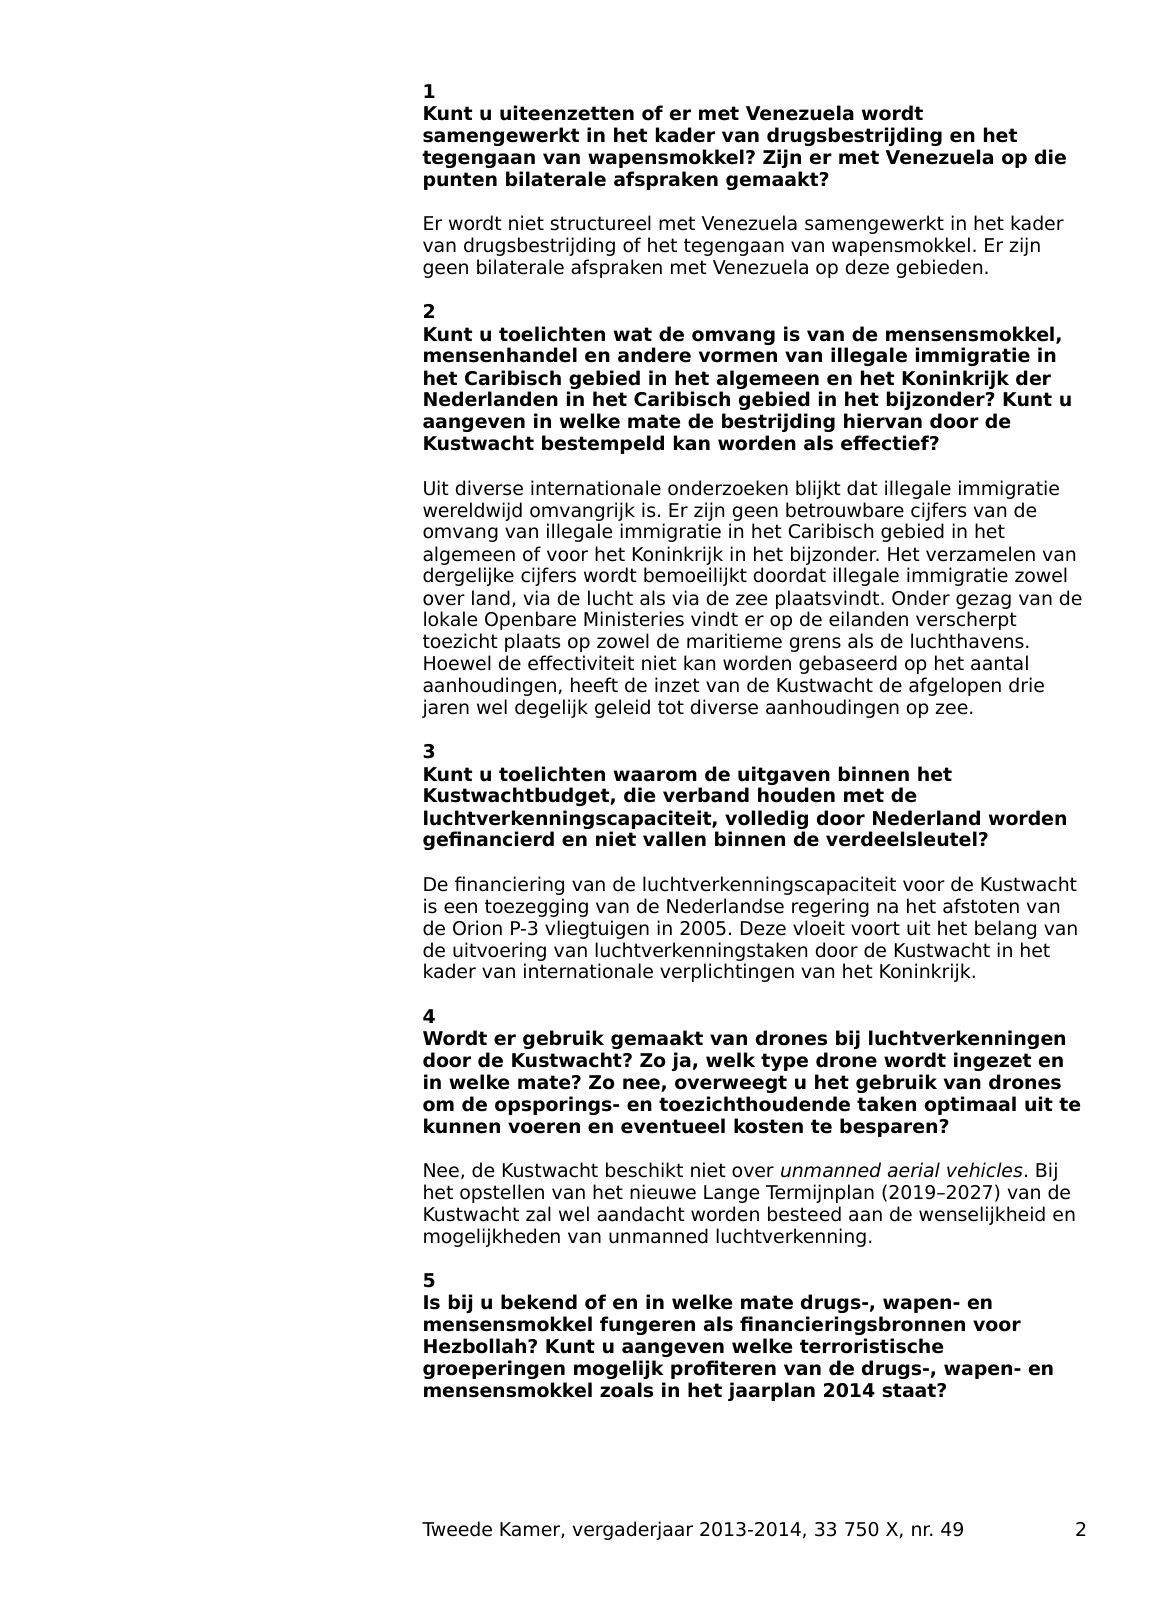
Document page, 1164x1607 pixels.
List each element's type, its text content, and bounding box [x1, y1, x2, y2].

text 3 [422, 741, 1087, 763]
text Uit diverse internationale onderzoeken blijkt dat illegale immigratie wereldwijd omvangrijk is. Er zijn geen betrouwbare cijfers van de omvang van illegale immigratie in het Caribisch gebied in het algemeen of voor het Koninkrijk in het bijzonder. Het verzamelen van dergelijke cijfers wordt bemoeilijkt doordat illegale immigratie zowel over land, via de lucht als via de zee plaatsvindt. Onder gezag van de lokale Openbare Ministeries vindt er op de eilanden verscherpt toezicht plaats op zowel de maritieme grens als de luchthavens. Hoewel de effectiviteit niet kan worden gebaseerd op het aantal aanhoudingen, heeft de inzet van de Kustwacht de afgelopen drie jaren wel degelijk geleid tot diverse aanhoudingen op zee. [422, 477, 1087, 719]
text Wordt er gebruik gemaakt van drones bij luchtverkenningen door de Kustwacht? Zo ja, welk type drone wordt ingezet en in welke mate? Zo nee, overweegt u het gebruik van drones om de opsporings- en toezichthoudende taken optimaal uit te kunnen voeren en eventueel kosten te besparen? [422, 1028, 1087, 1137]
text De financiering van de luchtverkenningscapaciteit voor de Kustwacht is een toezegging van de Nederlandse regering na het afstoten van de Orion P-3 vliegtuigen in 2005. Deze vloeit voort uit het belang van de uitvoering van luchtverkenningstaken door de Kustwacht in het kader van internationale verplichtingen van het Koninkrijk. [422, 873, 1087, 983]
text Nee, de Kustwacht beschikt niet over unmanned aerial vehicles. Bij het opstellen van het nieuwe Lange Termijnplan (2019–2027) van de Kustwacht zal wel aandacht worden besteed aan de wenselijkheid en mogelijkheden van unmanned luchtverkenning. [422, 1160, 1087, 1248]
text 5 [422, 1270, 1087, 1292]
text 4 [422, 1006, 1087, 1028]
text Is bij u bekend of en in welke mate drugs-, wapen- en mensensmokkel fungeren als financieringsbronnen voor Hezbollah? Kunt u aangeven welke terroristische groeperingen mogelijk profiteren van de drugs-, wapen- en mensensmokkel zoals in het jaarplan 2014 staat? [422, 1292, 1087, 1402]
text Er wordt niet structureel met Venezuela samengewerkt in het kader van drugsbestrijding of het tegengaan van wapensmokkel. Er zijn geen bilaterale afspraken met Venezuela op deze gebieden. [422, 213, 1087, 279]
text 2 [422, 301, 1087, 323]
text 1 [422, 81, 1087, 103]
text Kunt u toelichten waarom de uitgaven binnen het Kustwachtbudget, die verband houden met de luchtverkenningscapaciteit, volledig door Nederland worden gefinancierd en niet vallen binnen de verdeelsleutel? [422, 763, 1087, 851]
text Kunt u uiteenzetten of er met Venezuela wordt samengewerkt in het kader van drugsbestrijding en het tegengaan van wapensmokkel? Zijn er met Venezuela op die punten bilaterale afspraken gemaakt? [422, 103, 1087, 191]
text Kunt u toelichten wat de omvang is van de mensensmokkel, mensenhandel en andere vormen van illegale immigratie in het Caribisch gebied in het algemeen en het Koninkrijk der Nederlanden in het Caribisch gebied in het bijzonder? Kunt u aangeven in welke mate de bestrijding hiervan door de Kustwacht bestempeld kan worden als effectief? [422, 323, 1087, 455]
